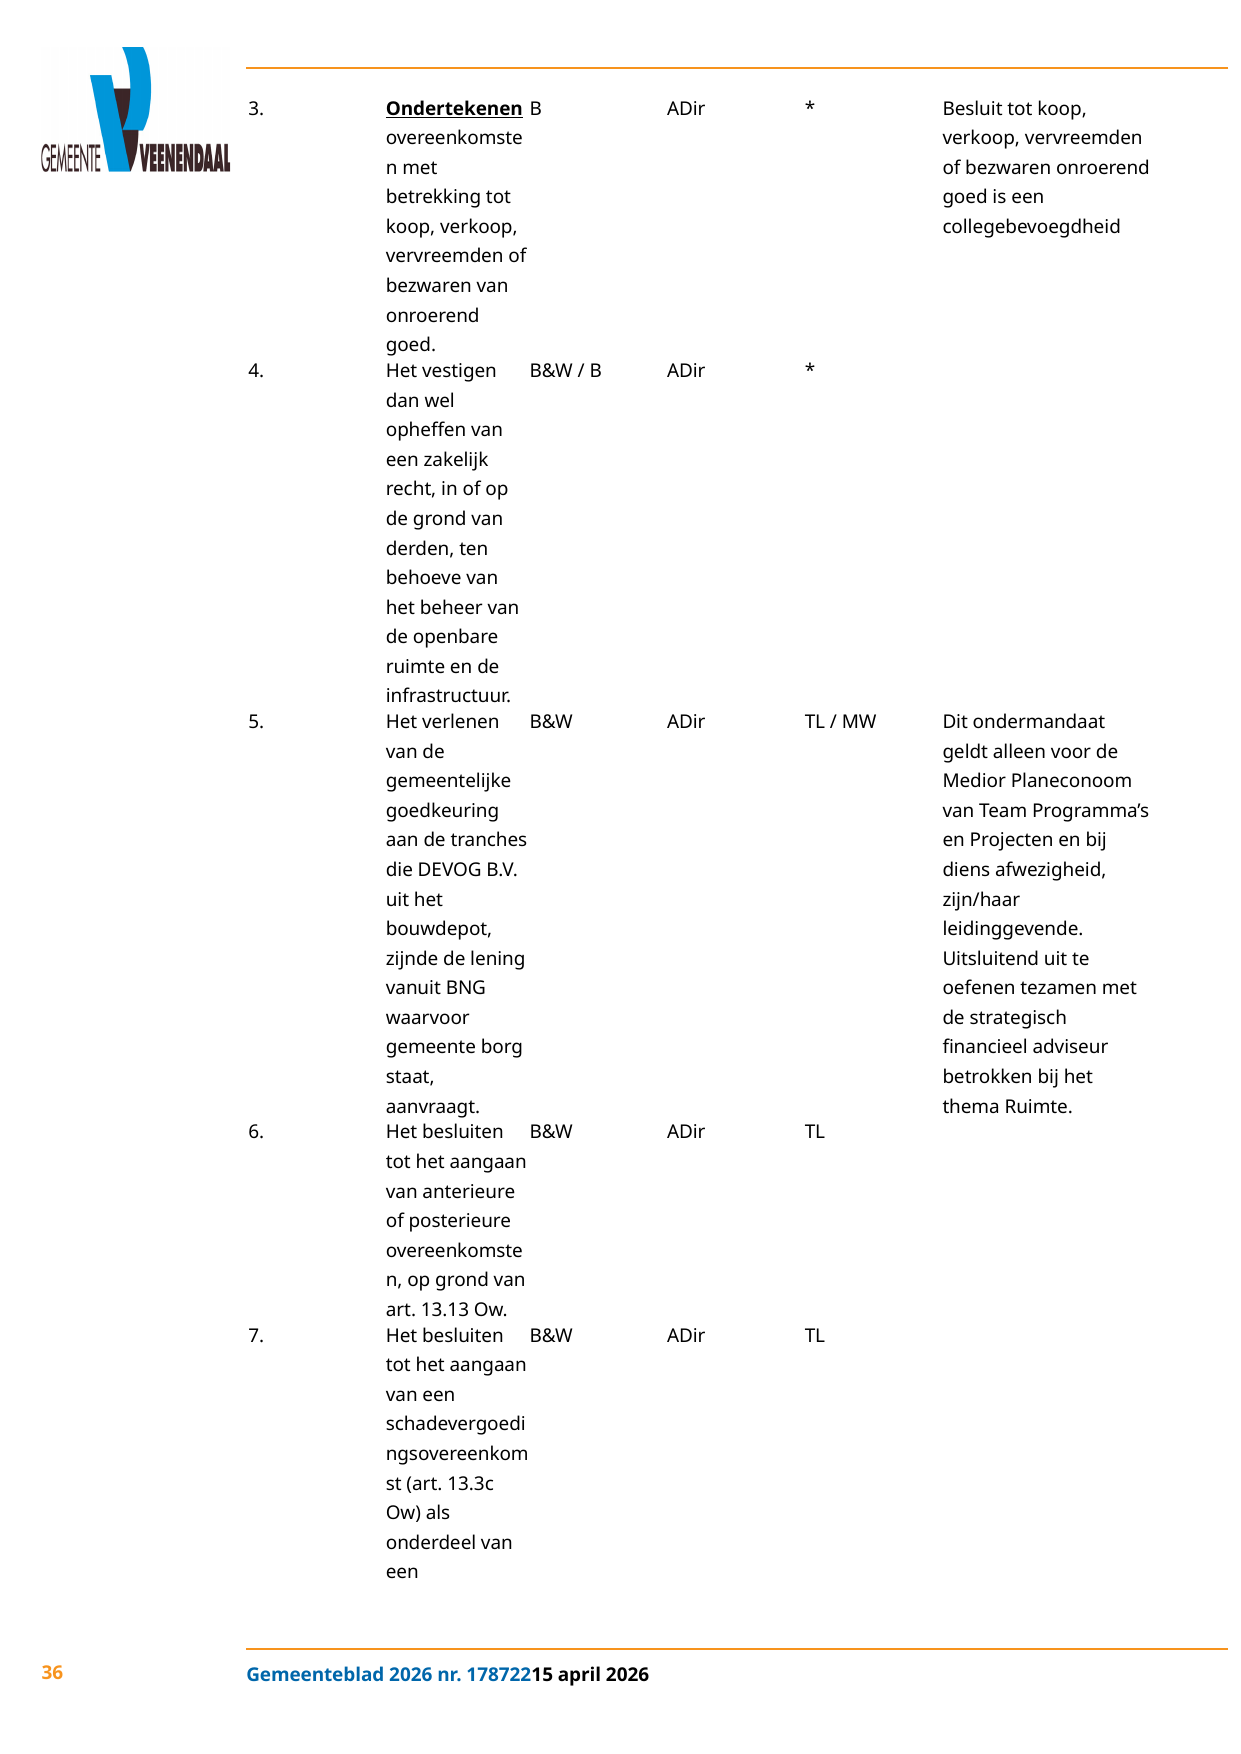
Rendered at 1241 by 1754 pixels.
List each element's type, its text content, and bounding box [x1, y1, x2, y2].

table_cell B [529, 95, 667, 357]
table_cell B&W [529, 1322, 667, 1584]
picture [41, 47, 130, 172]
table_cell Besluit tot koop, verkoop, vervreemden of bezwaren onroerend goed is een collegebevoegdheid [942, 95, 1152, 357]
table_cell * [805, 95, 942, 357]
table_cell 4. [248, 357, 386, 708]
table_cell Dit ondermandaat geldt alleen voor de Medior Planeconoom van Team Programma’s en Projecten en bij diens afwezigheid, zijn/haar leidinggevende. Uitsluitend uit te oefenen tezamen met de strategisch financieel adviseur betrokken bij het thema Ruimte. [942, 708, 1152, 1119]
table_cell B&W [529, 708, 667, 1119]
table_cell 6. [248, 1119, 386, 1322]
table_cell B&W [529, 1119, 667, 1322]
table_cell [942, 357, 1152, 708]
table_cell [942, 1322, 1152, 1584]
table_cell ADir [667, 95, 804, 357]
picture [123, 47, 231, 172]
table_cell ADir [667, 1119, 804, 1322]
table_cell TL / MW [805, 708, 942, 1119]
table_cell TL [805, 1119, 942, 1322]
table_cell TL [805, 1322, 942, 1584]
table_cell Het besluiten tot het aangaan van een schadevergoedingsovereenkomst (art. 13.3c Ow) als onderdeel van een [386, 1322, 529, 1584]
table_cell * [805, 357, 942, 708]
table_cell Het besluiten tot het aangaan van anterieure of posterieure overeenkomsten, op grond van art. 13.13 Ow. [386, 1119, 529, 1322]
table_cell ADir [667, 357, 804, 708]
table_cell 5. [248, 708, 386, 1119]
table_cell ADir [667, 708, 804, 1119]
table_cell B&W / B [529, 357, 667, 708]
table_cell Het vestigen dan wel opheffen van een zakelijk recht, in of op de grond van derden, ten behoeve van het beheer van de openbare ruimte en de infrastructuur. [386, 357, 529, 708]
table_cell ADir [667, 1322, 804, 1584]
table_cell Ondertekenen overeenkomsten met betrekking tot koop, verkoop, vervreemden of bezwaren van onroerend goed. [386, 95, 529, 357]
table_cell 7. [248, 1322, 386, 1584]
table_cell 3. [248, 95, 386, 357]
table_cell Het verlenen van de gemeentelijke goedkeuring aan de tranches die DEVOG B.V. uit het bouwdepot, zijnde de lening vanuit BNG waarvoor gemeente borg staat, aanvraagt. [386, 708, 529, 1119]
table_cell [942, 1119, 1152, 1322]
